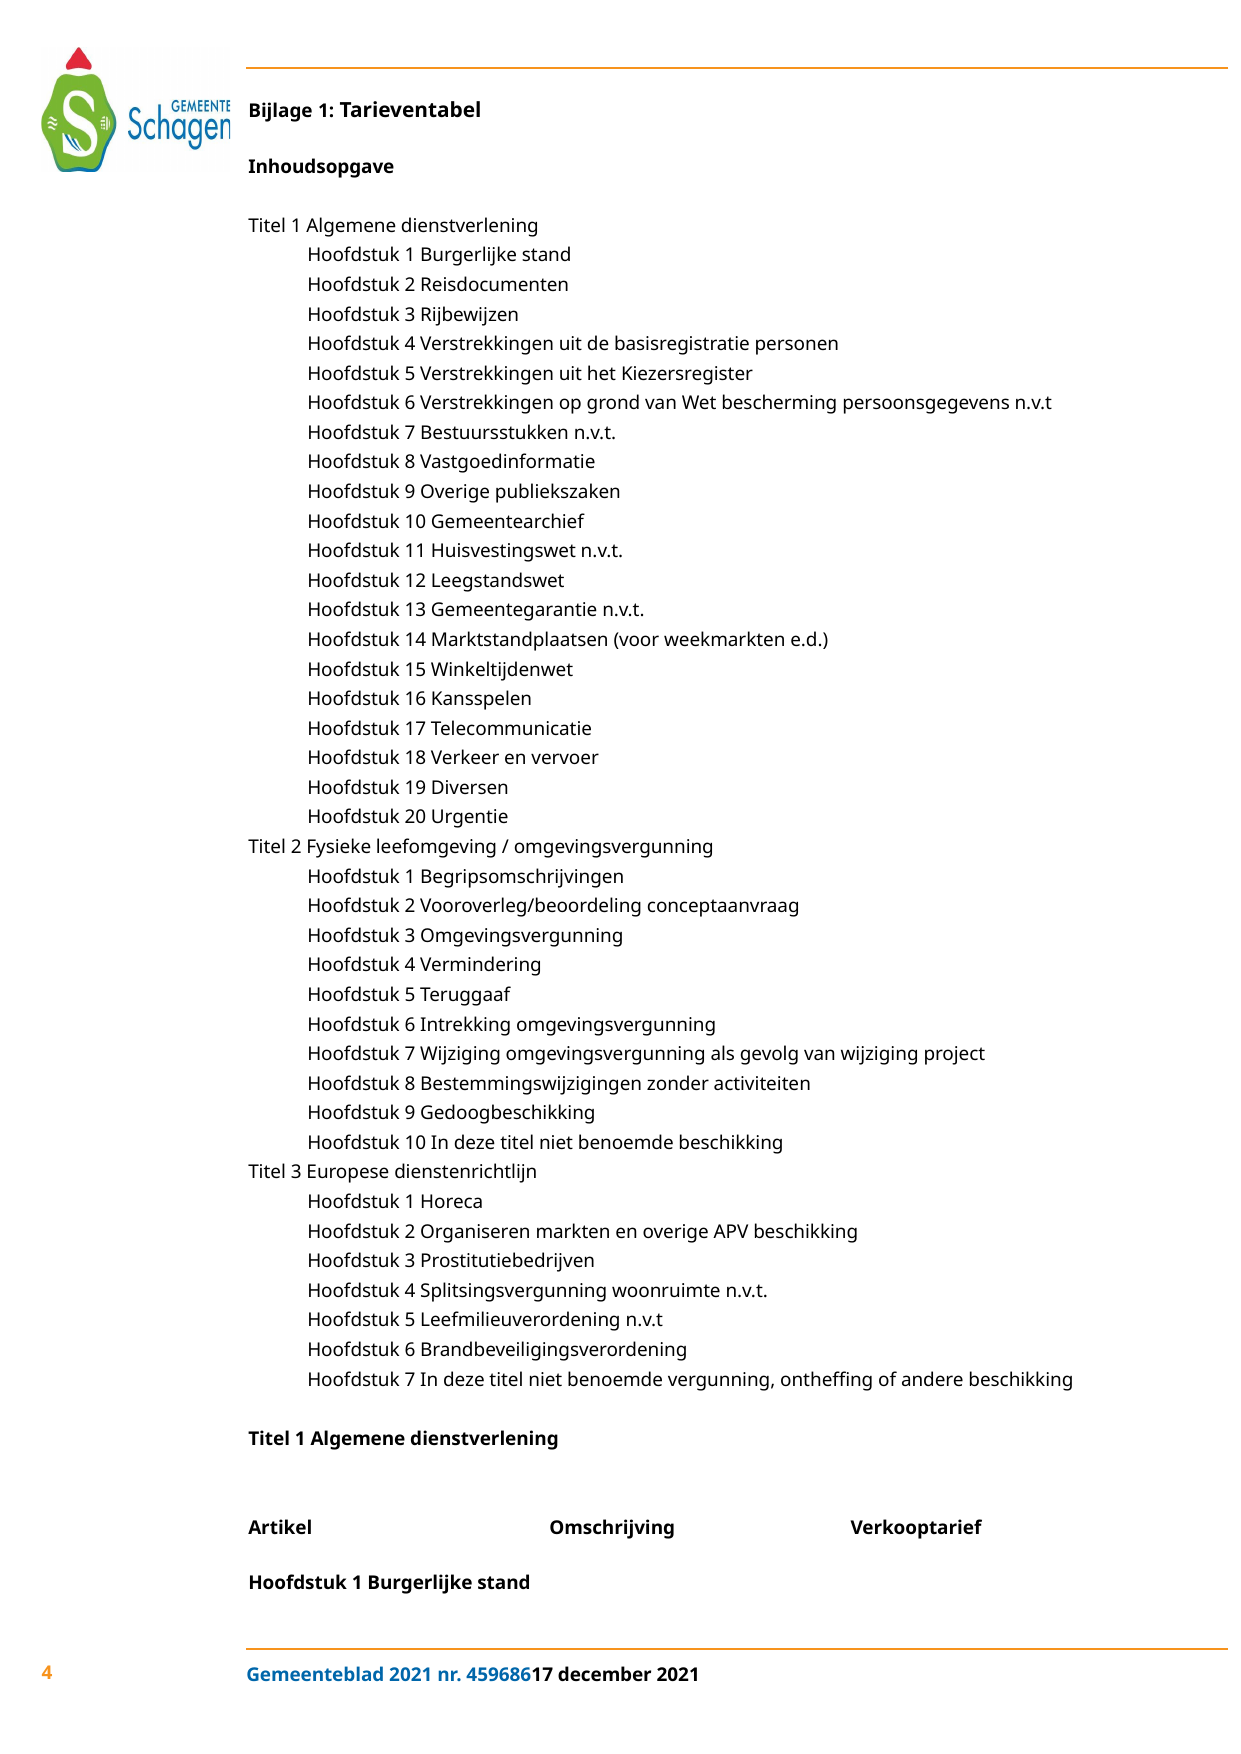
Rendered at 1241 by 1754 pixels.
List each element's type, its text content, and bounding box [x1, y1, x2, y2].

list Hoofdstuk 6 Brandbeveiligingsverordening [248, 1336, 1152, 1362]
list Hoofdstuk 7 Bestuursstukken n.v.t. [248, 419, 1152, 445]
list Hoofdstuk 2 Organiseren markten en overige APV beschikking [248, 1218, 1152, 1244]
list Hoofdstuk 4 Splitsingsvergunning woonruimte n.v.t. [248, 1277, 1152, 1303]
table_header Verkooptarief [850, 1514, 1152, 1539]
list Hoofdstuk 9 Overige publiekszaken [248, 478, 1152, 504]
list Hoofdstuk 12 Leegstandswet [248, 567, 1152, 593]
list Hoofdstuk 1 Begripsomschrijvingen [248, 863, 1152, 889]
list Hoofdstuk 14 Marktstandplaatsen (voor weekmarkten e.d.) [248, 626, 1152, 652]
list Hoofdstuk 6 Verstrekkingen op grond van Wet bescherming persoonsgegevens n.v.t [248, 389, 1152, 415]
list Hoofdstuk 4 Vermindering [248, 952, 1152, 977]
list Hoofdstuk 1 Horeca [248, 1188, 1152, 1214]
text Titel 3 Europese dienstenrichtlijn [248, 1159, 1152, 1184]
list Hoofdstuk 3 Omgevingsvergunning [248, 922, 1152, 948]
text Titel 2 Fysieke leefomgeving / omgevingsvergunning [248, 833, 1152, 859]
picture [41, 47, 231, 172]
list Hoofdstuk 1 Burgerlijke stand [248, 242, 1152, 267]
text Inhoudsopgave [248, 153, 1152, 179]
list Hoofdstuk 8 Vastgoedinformatie [248, 449, 1152, 474]
list Hoofdstuk 19 Diversen [248, 774, 1152, 800]
list Hoofdstuk 4 Verstrekkingen uit de basisregistratie personen [248, 330, 1152, 356]
list Hoofdstuk 9 Gedoogbeschikking [248, 1099, 1152, 1125]
list Hoofdstuk 7 In deze titel niet benoemde vergunning, ontheffing of andere beschikking [248, 1366, 1152, 1392]
list Hoofdstuk 6 Intrekking omgevingsvergunning [248, 1011, 1152, 1037]
list Hoofdstuk 5 Verstrekkingen uit het Kiezersregister [248, 360, 1152, 386]
list Hoofdstuk 15 Winkeltijdenwet [248, 656, 1152, 682]
list Hoofdstuk 13 Gemeentegarantie n.v.t. [248, 597, 1152, 622]
list Hoofdstuk 11 Huisvestingswet n.v.t. [248, 537, 1152, 563]
text Titel 1 Algemene dienstverlening [248, 1425, 1152, 1451]
list Hoofdstuk 16 Kansspelen [248, 685, 1152, 711]
table_cell Hoofdstuk 1 Burgerlijke stand [248, 1540, 1152, 1595]
list Hoofdstuk 3 Prostitutiebedrijven [248, 1247, 1152, 1273]
text Bijlage 1: Tarieventabel [248, 95, 1152, 123]
list Hoofdstuk 8 Bestemmingswijzigingen zonder activiteiten [248, 1070, 1152, 1096]
list Hoofdstuk 2 Vooroverleg/beoordeling conceptaanvraag [248, 892, 1152, 918]
list Hoofdstuk 18 Verkeer en vervoer [248, 744, 1152, 770]
list Hoofdstuk 10 In deze titel niet benoemde beschikking [248, 1129, 1152, 1155]
table_header Omschrijving [549, 1514, 850, 1539]
list Hoofdstuk 5 Teruggaaf [248, 981, 1152, 1007]
list Hoofdstuk 2 Reisdocumenten [248, 271, 1152, 297]
list Hoofdstuk 3 Rijbewijzen [248, 301, 1152, 327]
list Hoofdstuk 10 Gemeentearchief [248, 508, 1152, 534]
table_header Artikel [248, 1514, 549, 1539]
list Hoofdstuk 20 Urgentie [248, 804, 1152, 829]
list Hoofdstuk 7 Wijziging omgevingsvergunning als gevolg van wijziging project [248, 1040, 1152, 1066]
list Hoofdstuk 17 Telecommunicatie [248, 715, 1152, 741]
text Titel 1 Algemene dienstverlening [248, 212, 1152, 238]
list Hoofdstuk 5 Leefmilieuverordening n.v.t [248, 1307, 1152, 1332]
